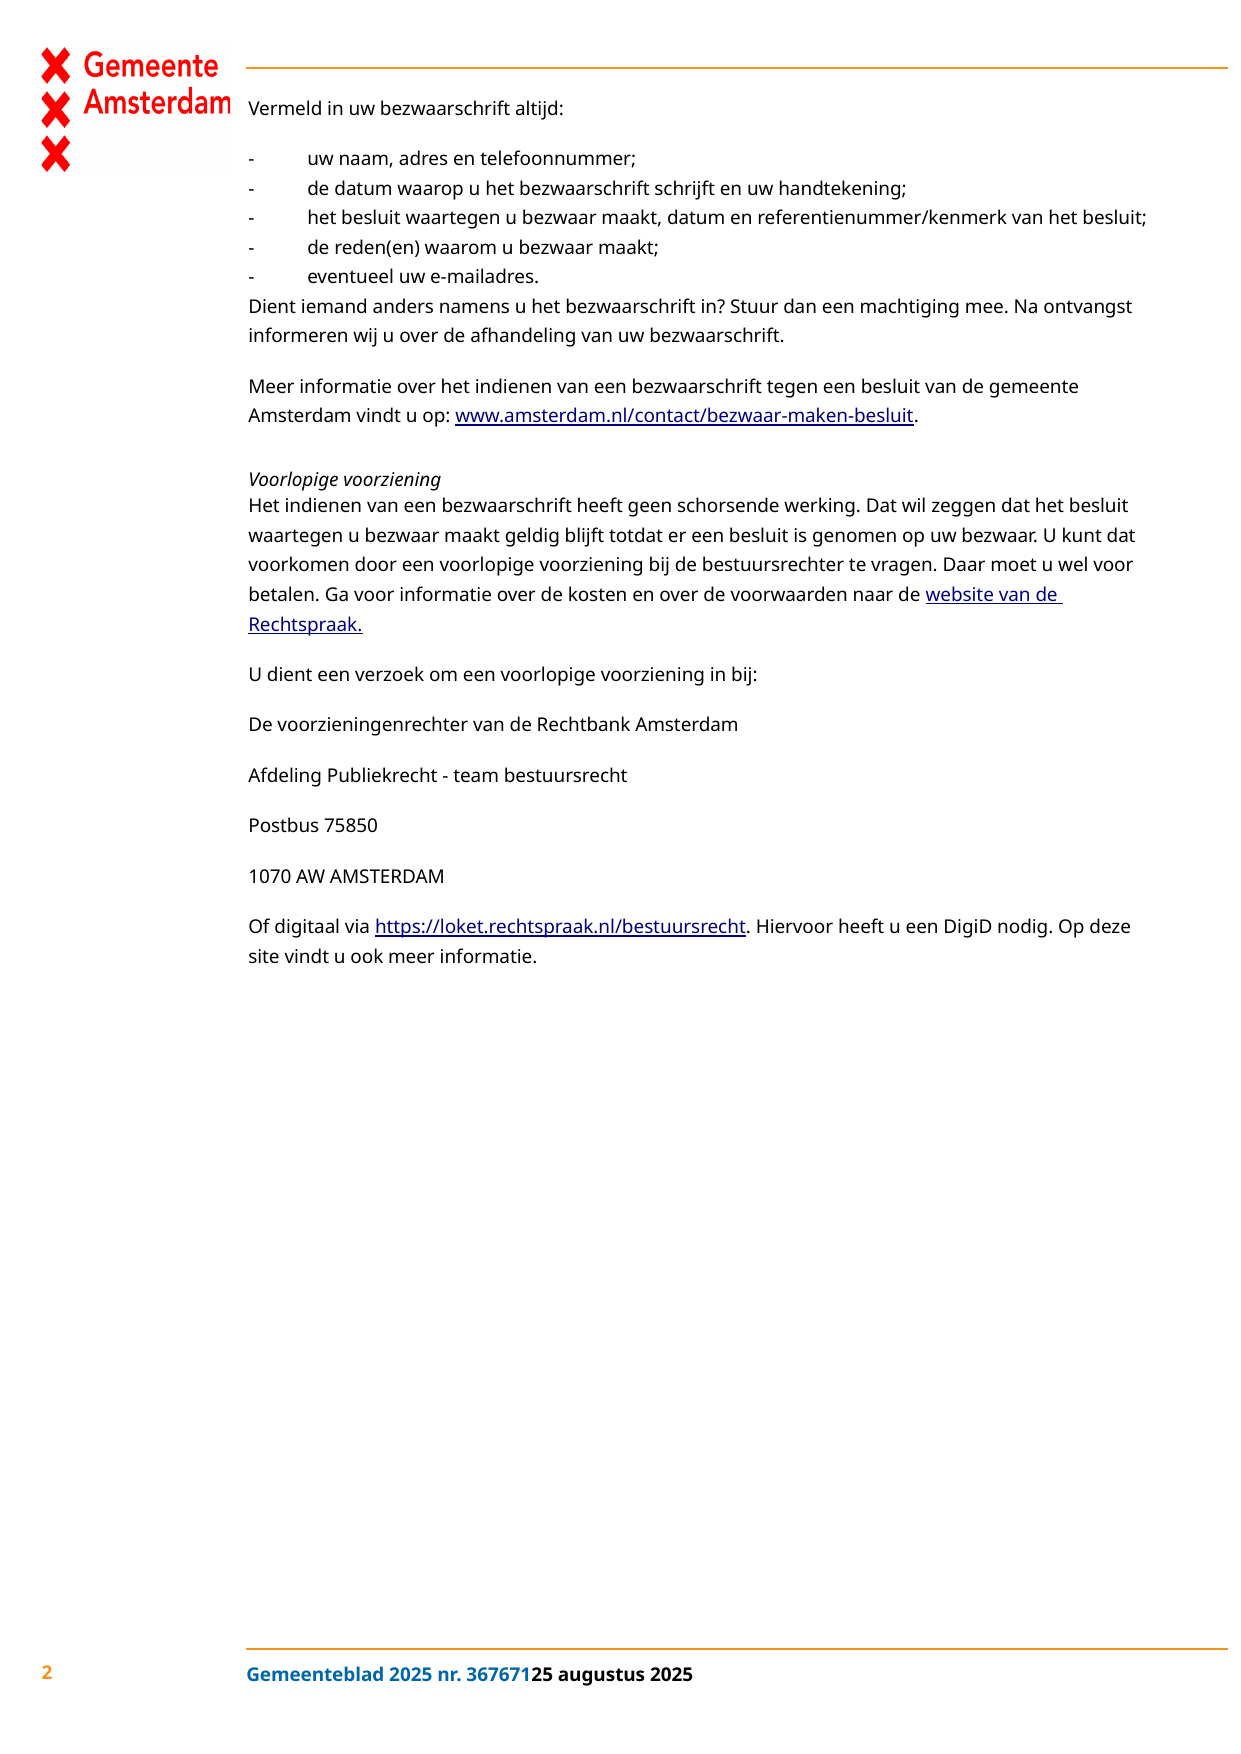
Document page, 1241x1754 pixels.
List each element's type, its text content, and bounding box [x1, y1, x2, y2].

text Of digitaal via https://loket.rechtspraak.nl/bestuursrecht. Hiervoor heeft u een DigiD nodig. Op deze site vindt u ook meer informatie. [248, 913, 1152, 968]
text Dient iemand anders namens u het bezwaarschrift in? Stuur dan een machtiging mee. Na ontvangst informeren wij u over de afhandeling van uw bezwaarschrift. [248, 293, 1152, 348]
list de reden(en) waarom u bezwaar maakt; [248, 234, 1152, 260]
list de datum waarop u het bezwaarschrift schrijft en uw handtekening; [248, 175, 1152, 201]
text Afdeling Publiekrecht - team bestuursrecht [248, 762, 1152, 788]
text Postbus 75850 [248, 812, 1152, 838]
text Meer informatie over het indienen van een bezwaarschrift tegen een besluit van de gemeente Amsterdam vindt u op: www.amsterdam.nl/contact/bezwaar-maken-besluit. [248, 373, 1152, 428]
list uw naam, adres en telefoonnummer; [248, 145, 1152, 171]
text 1070 AW AMSTERDAM [248, 863, 1152, 888]
picture [41, 47, 231, 172]
text Voorlopige voorziening [248, 467, 1152, 492]
text De voorzieningenrechter van de Rechtbank Amsterdam [248, 712, 1152, 737]
text Vermeld in uw bezwaarschrift altijd: [248, 95, 1152, 121]
text U dient een verzoek om een voorlopige voorziening in bij: [248, 661, 1152, 687]
text Het indienen van een bezwaarschrift heeft geen schorsende werking. Dat wil zeggen dat het besluit waartegen u bezwaar maakt geldig blijft totdat er een besluit is genomen op uw bezwaar. U kunt dat voorkomen door een voorlopige voorziening bij de bestuursrechter te vragen. Daar moet u wel voor betalen. Ga voor informatie over de kosten en over de voorwaarden naar de website van de Rechtspraak. [248, 492, 1152, 636]
list eventueel uw e-mailadres. [248, 263, 1152, 289]
list het besluit waartegen u bezwaar maakt, datum en referentienummer/kenmerk van het besluit; [248, 204, 1152, 230]
